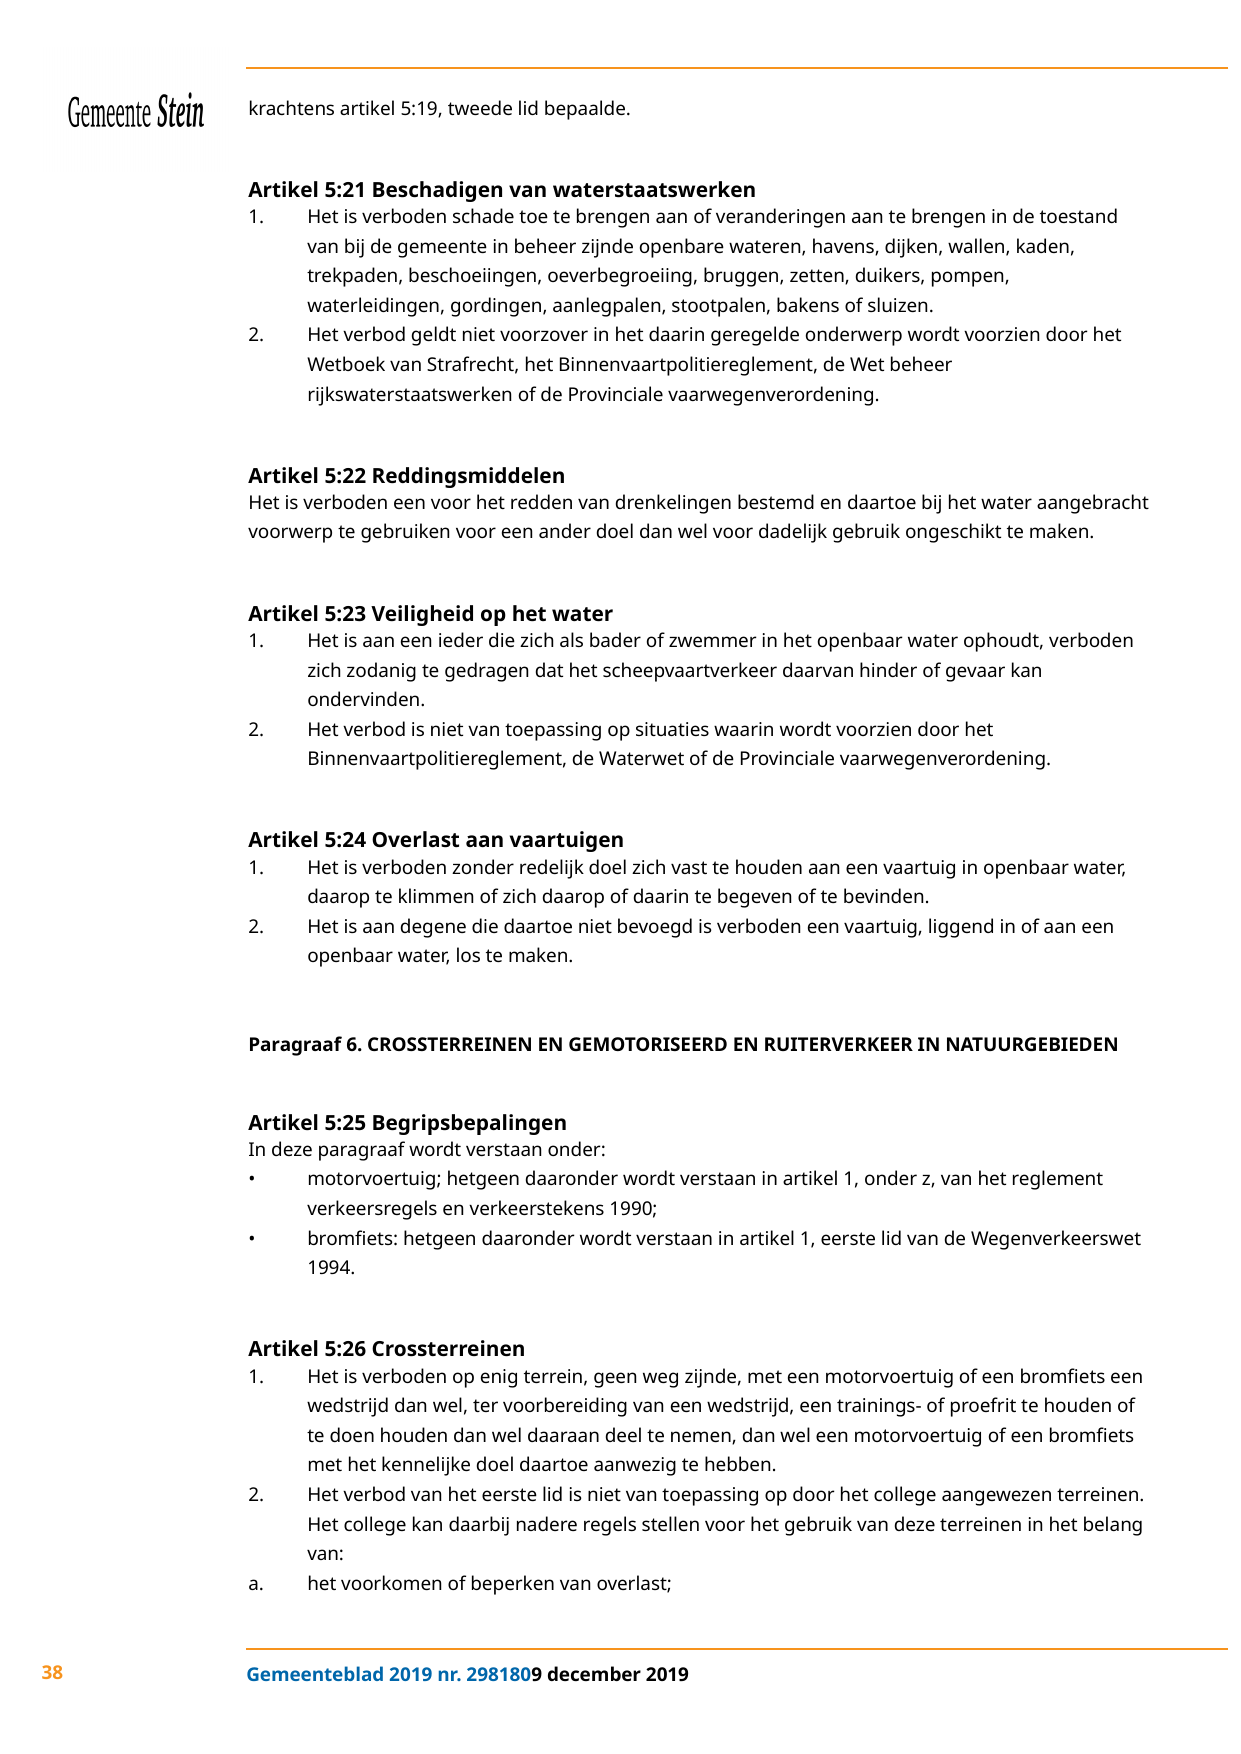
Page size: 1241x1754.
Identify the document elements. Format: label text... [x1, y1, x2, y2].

list Het is verboden op enig terrein, geen weg zijnde, met een motorvoertuig of een bromfiets een wedstrijd dan wel, ter voorbereiding van een wedstrijd, een trainings- of proefrit te houden of te doen houden dan wel daaraan deel te nemen, dan wel een motorvoertuig of een bromfiets met het kennelijke doel daartoe aanwezig te hebben. [248, 1363, 1152, 1477]
text Artikel 5:22 Reddingsmiddelen [248, 461, 1152, 489]
list Het verbod geldt niet voorzover in het daarin geregelde onderwerp wordt voorzien door het Wetboek van Strafrecht, het Binnenvaartpolitiereglement, de Wet beheer rijkswaterstaatswerken of de Provinciale vaarwegenverordening. [248, 322, 1152, 406]
text Paragraaf 6. CROSSTERREINEN EN GEMOTORISEERD EN RUITERVERKEER IN NATUURGEBIEDEN [248, 1031, 1152, 1057]
list Het is aan een ieder die zich als bader of zwemmer in het openbaar water ophoudt, verboden zich zodanig te gedragen dat het scheepvaartverkeer daarvan hinder of gevaar kan ondervinden. [248, 627, 1152, 712]
text Het is verboden een voor het redden van drenkelingen bestemd en daartoe bij het water aangebracht voorwerp te gebruiken voor een ander doel dan wel voor dadelijk gebruik ongeschikt te maken. [248, 489, 1152, 544]
list motorvoertuig; hetgeen daaronder wordt verstaan in artikel 1, onder z, van het reglement verkeersregels en verkeerstekens 1990; [248, 1166, 1152, 1221]
list Het verbod is niet van toepassing op situaties waarin wordt voorzien door het Binnenvaartpolitiereglement, de Waterwet of de Provinciale vaarwegenverordening. [248, 716, 1152, 771]
list bromfiets: hetgeen daaronder wordt verstaan in artikel 1, eerste lid van de Wegenverkeerswet 1994. [248, 1225, 1152, 1280]
list Het is verboden schade toe te brengen aan of veranderingen aan te brengen in de toestand van bij de gemeente in beheer zijnde openbare wateren, havens, dijken, wallen, kaden, trekpaden, beschoeiingen, oeverbegroeiing, bruggen, zetten, duikers, pompen, waterleidingen, gordingen, aanlegpalen, stootpalen, bakens of sluizen. [248, 203, 1152, 318]
list Het verbod van het eerste lid is niet van toepassing op door het college aangewezen terreinen. Het college kan daarbij nadere regels stellen voor het gebruik van deze terreinen in het belang van: [248, 1481, 1152, 1566]
list het voorkomen of beperken van overlast; [248, 1570, 1152, 1596]
text Artikel 5:24 Overlast aan vaartuigen [248, 826, 1152, 854]
text Artikel 5:23 Veiligheid op het water [248, 599, 1152, 627]
list Het is aan degene die daartoe niet bevoegd is verboden een vaartuig, liggend in of aan een openbaar water, los te maken. [248, 913, 1152, 968]
text Artikel 5:25 Begripsbepalingen [248, 1108, 1152, 1136]
text Artikel 5:21 Beschadigen van waterstaatswerken [248, 175, 1152, 203]
picture [41, 47, 231, 172]
list Het is verboden zonder redelijk doel zich vast te houden aan een vaartuig in openbaar water, daarop te klimmen of zich daarop of daarin te begeven of te bevinden. [248, 854, 1152, 909]
text In deze paragraaf wordt verstaan onder: [248, 1136, 1152, 1162]
text krachtens artikel 5:19, tweede lid bepaalde. [248, 95, 1152, 121]
text Artikel 5:26 Crossterreinen [248, 1334, 1152, 1363]
